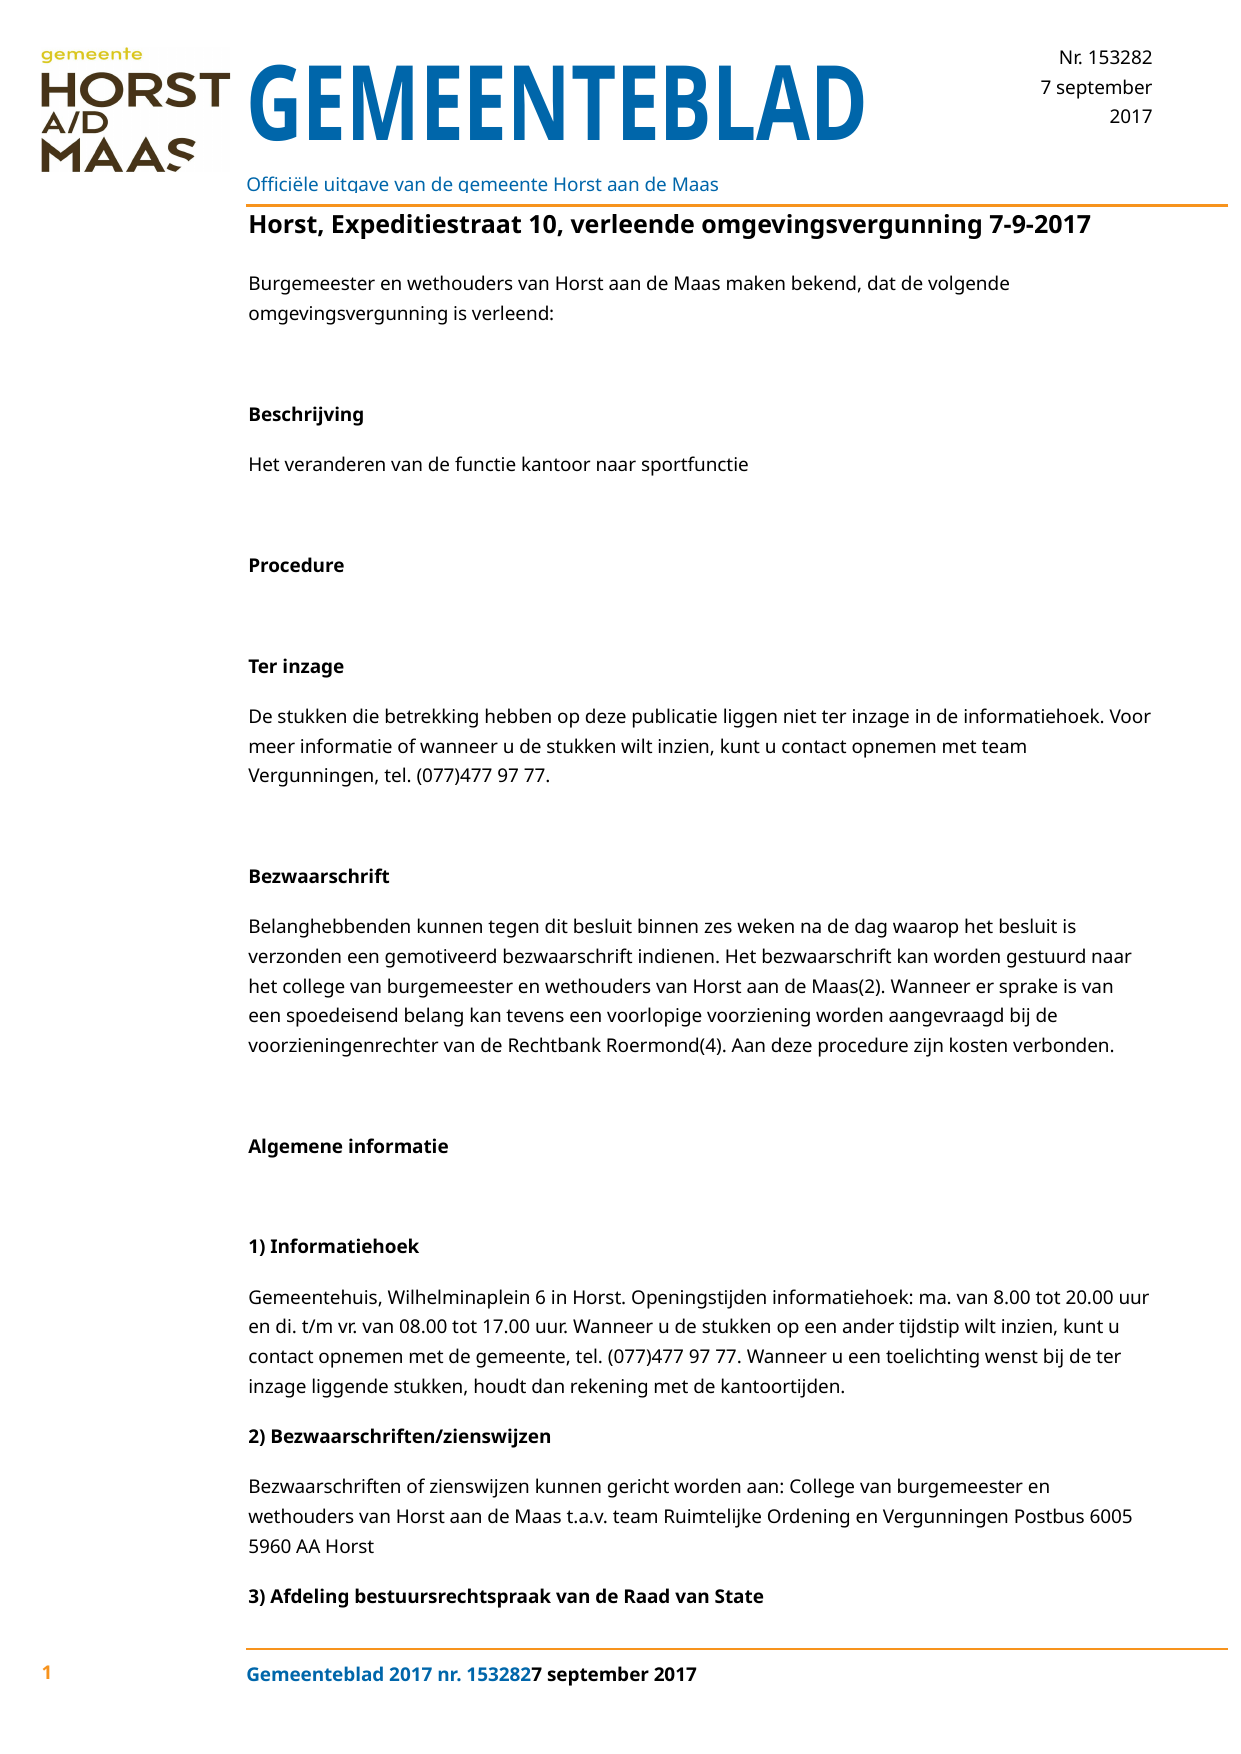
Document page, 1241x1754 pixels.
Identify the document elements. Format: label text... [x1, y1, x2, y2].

text Burgemeester en wethouders van Horst aan de Maas maken bekend, dat de volgende omgevingsvergunning is verleend: [248, 270, 1152, 326]
text Procedure [248, 552, 1152, 578]
picture [41, 47, 231, 172]
text Ter inzage [248, 653, 1152, 678]
text 3) Afdeling bestuursrechtspraak van de Raad van State [248, 1583, 1152, 1609]
text Bezwaarschriften of zienswijzen kunnen gericht worden aan: College van burgemeester en wethouders van Horst aan de Maas t.a.v. team Ruimtelijke Ordening en Vergunningen Postbus 6005 5960 AA Horst [248, 1474, 1152, 1558]
text Belanghebbenden kunnen tegen dit besluit binnen zes weken na de dag waarop het besluit is verzonden een gemotiveerd bezwaarschrift indienen. Het bezwaarschrift kan worden gestuurd naar het college van burgemeester en wethouders van Horst aan de Maas(2). Wanneer er sprake is van een spoedeisend belang kan tevens een voorlopige voorziening worden aangevraagd bij de voorzieningenrechter van de Rechtbank Roermond(4). Aan deze procedure zijn kosten verbonden. [248, 914, 1152, 1058]
text Bezwaarschrift [248, 863, 1152, 889]
text 1) Informatiehoek [248, 1234, 1152, 1259]
text Horst, Expeditiestraat 10, verleende omgevingsvergunning 7-9-2017 [248, 207, 1152, 241]
text 2) Bezwaarschriften/zienswijzen [248, 1423, 1152, 1449]
text Beschrijving [248, 401, 1152, 426]
text De stukken die betrekking hebben op deze publicatie liggen niet ter inzage in de informatiehoek. Voor meer informatie of wanneer u de stukken wilt inzien, kunt u contact opnemen met team Vergunningen, tel. (077)477 97 77. [248, 703, 1152, 788]
text Gemeentehuis, Wilhelminaplein 6 in Horst. Openingstijden informatiehoek: ma. van 8.00 tot 20.00 uur en di. t/m vr. van 08.00 tot 17.00 uur. Wanneer u de stukken op een ander tijdstip wilt inzien, kunt u contact opnemen met de gemeente, tel. (077)477 97 77. Wanneer u een toelichting wenst bij de ter inzage liggende stukken, houdt dan rekening met de kantoortijden. [248, 1284, 1152, 1398]
text Het veranderen van de functie kantoor naar sportfunctie [248, 451, 1152, 477]
text Algemene informatie [248, 1133, 1152, 1158]
